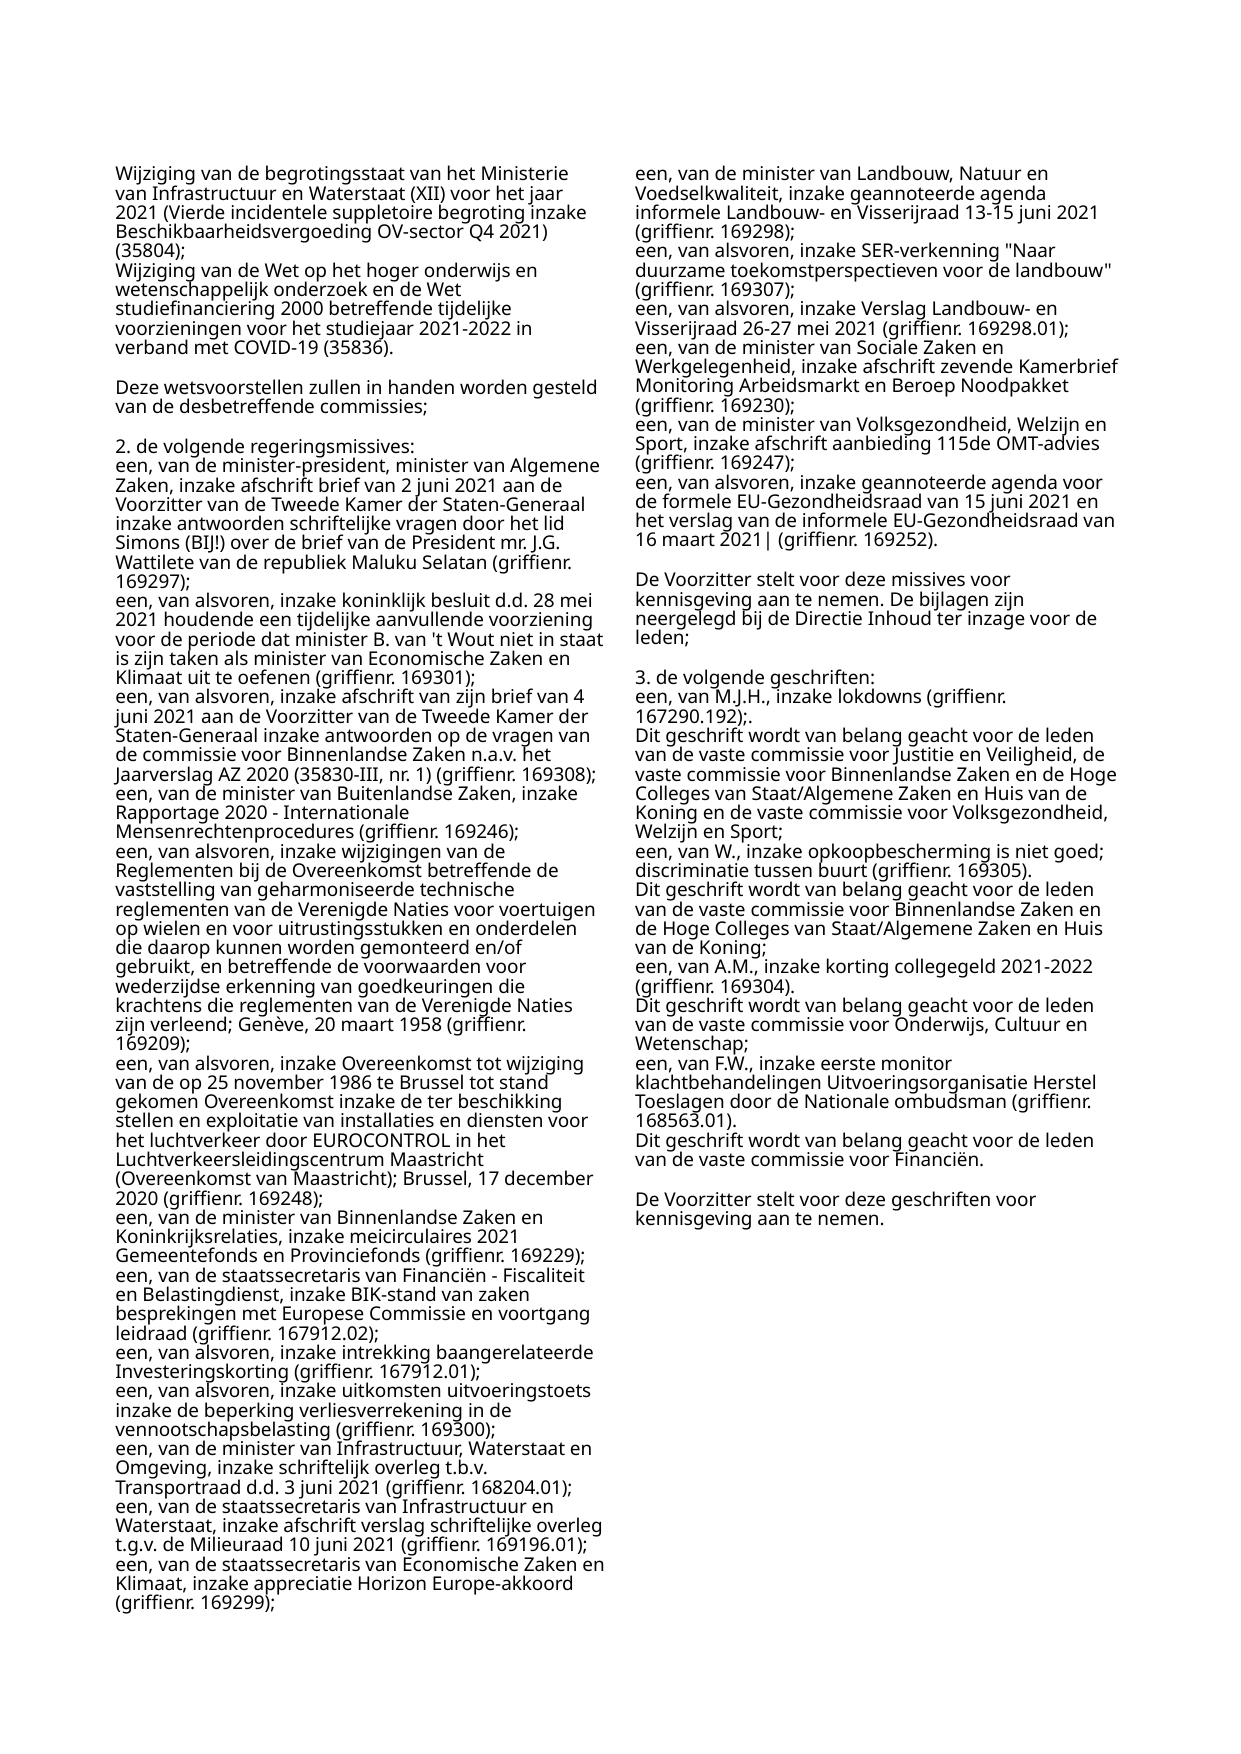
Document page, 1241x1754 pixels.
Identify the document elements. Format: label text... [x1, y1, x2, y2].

text een, van de minister-president, minister van Algemene Zaken, inzake afschrift brief van 2 juni 2021 aan de Voorzitter van de Tweede Kamer der Staten-Generaal inzake antwoorden schriftelijke vragen door het lid Simons (BIJ!) over de brief van de President mr. J.G. Wattilete van de republiek Maluku Selatan (griffienr. 169297); [115, 457, 605, 592]
text een, van alsvoren, inzake Overeenkomst tot wijziging van de op 25 november 1986 te Brussel tot stand gekomen Overeenkomst inzake de ter beschikking stellen en exploitatie van installaties en diensten voor het luchtverkeer door EUROCONTROL in het Luchtverkeersleidingscentrum Maastricht (Overeenkomst van Maastricht); Brussel, 17 december 2020 (griffienr. 169248); [115, 1055, 605, 1209]
text een, van de staatssecretaris van Financiën - Fiscaliteit en Belastingdienst, inzake BIK-stand van zaken besprekingen met Europese Commissie en voortgang leidraad (griffienr. 167912.02); [115, 1267, 605, 1344]
text Dit geschrift wordt van belang geacht voor de leden van de vaste commissie voor Onderwijs, Cultuur en Wetenschap; [635, 997, 1125, 1055]
text een, van de minister van Sociale Zaken en Werkgelegenheid, inzake afschrift zevende Kamerbrief Monitoring Arbeidsmarkt en Beroep Noodpakket (griffienr. 169230); [635, 339, 1125, 416]
text 2. de volgende regeringsmissives: [115, 438, 605, 457]
text De Voorzitter stelt voor deze geschriften voor kennisgeving aan te nemen. [635, 1191, 1125, 1229]
text een, van M.J.H., inzake lokdowns (griffienr. 167290.192);. [635, 688, 1125, 727]
text een, van F.W., inzake eerste monitor klachtbehandelingen Uitvoeringsorganisatie Herstel Toeslagen door de Nationale ombudsman (griffienr. 168563.01). [635, 1055, 1125, 1132]
text een, van de minister van Buitenlandse Zaken, inzake Rapportage 2020 - Internationale Mensenrechtenprocedures (griffienr. 169246); [115, 785, 605, 843]
text Dit geschrift wordt van belang geacht voor de leden van de vaste commissie voor Financiën. [635, 1132, 1125, 1170]
text een, van W., inzake opkoopbescherming is niet goed; discriminatie tussen buurt (griffienr. 169305). [635, 843, 1125, 881]
text Wijziging van de begrotingsstaat van het Ministerie van Infrastructuur en Waterstaat (XII) voor het jaar 2021 (Vierde incidentele suppletoire begroting inzake Beschikbaarheidsvergoeding OV-sector Q4 2021) (35804); [115, 165, 605, 262]
text een, van alsvoren, inzake uitkomsten uitvoeringstoets inzake de beperking verliesverrekening in de vennootschapsbelasting (griffienr. 169300); [115, 1382, 605, 1440]
text Dit geschrift wordt van belang geacht voor de leden van de vaste commissie voor Justitie en Veiligheid, de vaste commissie voor Binnenlandse Zaken en de Hoge Colleges van Staat/Algemene Zaken en Huis van de Koning en de vaste commissie voor Volksgezondheid, Welzijn en Sport; [635, 727, 1125, 843]
text een, van de minister van Volksgezondheid, Welzijn en Sport, inzake afschrift aanbieding 115de OMT-advies (griffienr. 169247); [635, 416, 1125, 474]
text een, van alsvoren, inzake Verslag Landbouw- en Visserijraad 26-27 mei 2021 (griffienr. 169298.01); [635, 300, 1125, 339]
text Dit geschrift wordt van belang geacht voor de leden van de vaste commissie voor Binnenlandse Zaken en de Hoge Colleges van Staat/Algemene Zaken en Huis van de Koning; [635, 881, 1125, 958]
text 3. de volgende geschriften: [635, 669, 1125, 688]
text een, van alsvoren, inzake SER-verkenning "Naar duurzame toekomstperspectieven voor de landbouw" (griffienr. 169307); [635, 242, 1125, 300]
text een, van de minister van Landbouw, Natuur en Voedselkwaliteit, inzake geannoteerde agenda informele Landbouw- en Visserijraad 13-15 juni 2021 (griffienr. 169298); [635, 165, 1125, 242]
text een, van alsvoren, inzake intrekking baangerelateerde Investeringskorting (griffienr. 167912.01); [115, 1344, 605, 1382]
text een, van de minister van Binnenlandse Zaken en Koninkrijksrelaties, inzake meicirculaires 2021 Gemeentefonds en Provinciefonds (griffienr. 169229); [115, 1209, 605, 1267]
text De Voorzitter stelt voor deze missives voor kennisgeving aan te nemen. De bijlagen zijn neergelegd bij de Directie Inhoud ter inzage voor de leden; [635, 571, 1125, 648]
text een, van alsvoren, inzake afschrift van zijn brief van 4 juni 2021 aan de Voorzitter van de Tweede Kamer der Staten-Generaal inzake antwoorden op de vragen van de commissie voor Binnenlandse Zaken n.a.v. het Jaarverslag AZ 2020 (35830-III, nr. 1) (griffienr. 169308); [115, 688, 605, 785]
text Wijziging van de Wet op het hoger onderwijs en wetenschappelijk onderzoek en de Wet studiefinanciering 2000 betreffende tijdelijke voorzieningen voor het studiejaar 2021-2022 in verband met COVID-19 (35836). [115, 262, 605, 358]
text een, van de staatssecretaris van Infrastructuur en Waterstaat, inzake afschrift verslag schriftelijke overleg t.g.v. de Milieuraad 10 juni 2021 (griffienr. 169196.01); [115, 1498, 605, 1556]
text een, van de minister van Infrastructuur, Waterstaat en Omgeving, inzake schriftelijk overleg t.b.v. Transportraad d.d. 3 juni 2021 (griffienr. 168204.01); [115, 1440, 605, 1498]
text een, van alsvoren, inzake koninklijk besluit d.d. 28 mei 2021 houdende een tijdelijke aanvullende voorziening voor de periode dat minister B. van 't Wout niet in staat is zijn taken als minister van Economische Zaken en Klimaat uit te oefenen (griffienr. 169301); [115, 592, 605, 688]
text een, van de staatssecretaris van Economische Zaken en Klimaat, inzake appreciatie Horizon Europe-akkoord (griffienr. 169299); [115, 1556, 605, 1613]
text een, van A.M., inzake korting collegegeld 2021-2022 (griffienr. 169304). [635, 958, 1125, 997]
text een, van alsvoren, inzake geannoteerde agenda voor de formele EU-Gezondheidsraad van 15 juni 2021 en het verslag van de informele EU-Gezondheidsraad van 16 maart 2021| (griffienr. 169252). [635, 474, 1125, 551]
text Deze wetsvoorstellen zullen in handen worden gesteld van de desbetreffende commissies; [115, 379, 605, 417]
text een, van alsvoren, inzake wijzigingen van de Reglementen bij de Overeenkomst betreffende de vaststelling van geharmoniseerde technische reglementen van de Verenigde Naties voor voertuigen op wielen en voor uitrustingsstukken en onderdelen die daarop kunnen worden gemonteerd en/of gebruikt, en betreffende de voorwaarden voor wederzijdse erkenning van goedkeuringen die krachtens die reglementen van de Verenigde Naties zijn verleend; Genève, 20 maart 1958 (griffienr. 169209); [115, 843, 605, 1055]
